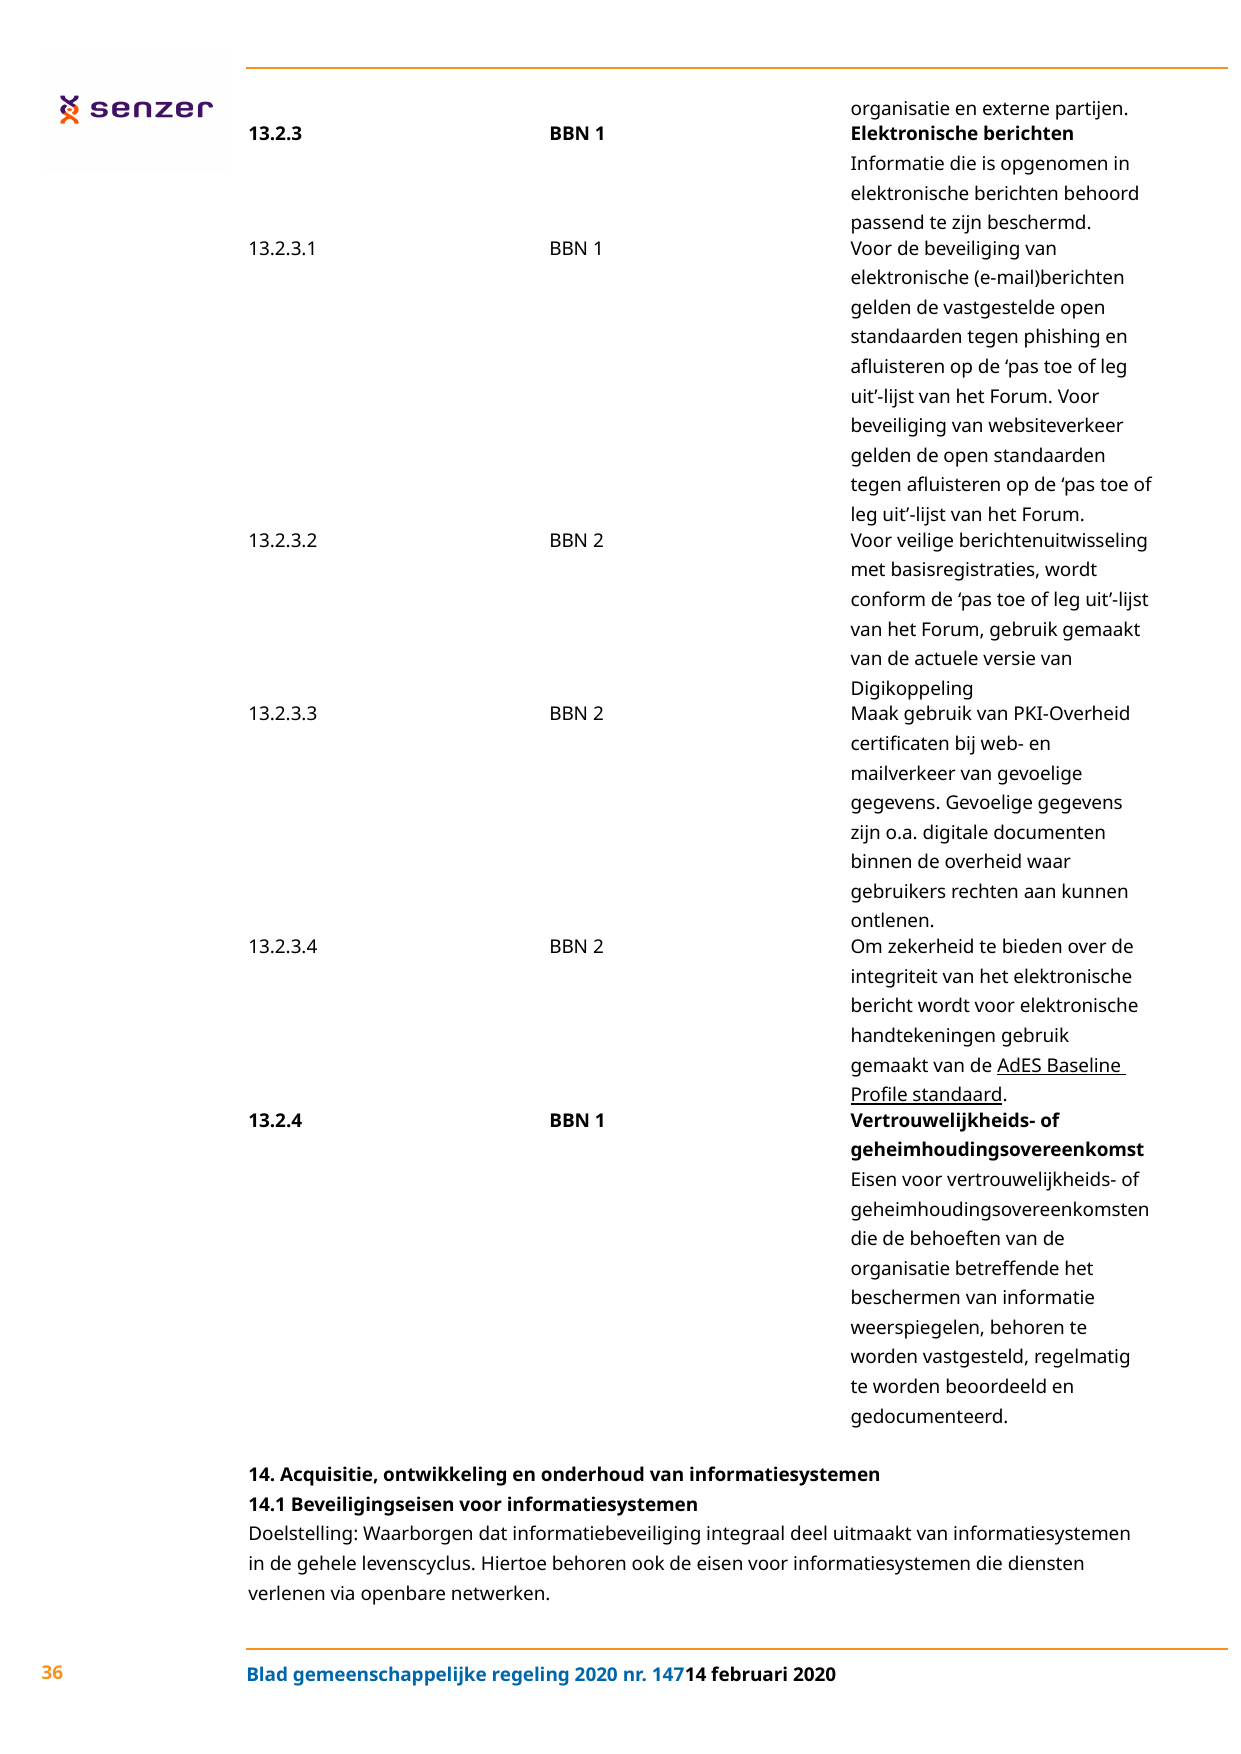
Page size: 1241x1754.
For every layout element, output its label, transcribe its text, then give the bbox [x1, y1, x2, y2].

table_cell [549, 95, 850, 121]
table_cell BBN 2 [549, 701, 850, 933]
table_cell 13.2.3.1 [248, 235, 549, 527]
table_cell Vertrouwelijkheids- of geheimhoudingsovereenkomst Eisen voor vertrouwelijkheids- of geheimhoudingsovereenkomsten die de behoeften van de organisatie betreffende het beschermen van informatie weerspiegelen, behoren te worden vastgesteld, regelmatig te worden beoordeeld en gedocumenteerd. [850, 1107, 1152, 1429]
table_cell 13.2.3.4 [248, 934, 549, 1107]
table_cell 13.2.3 [248, 121, 549, 235]
table_cell [248, 95, 549, 121]
table_cell BBN 2 [549, 934, 850, 1107]
table_cell BBN 1 [549, 235, 850, 527]
text 14.1 Beveiligingseisen voor informatiesystemen [248, 1491, 1152, 1517]
table_cell Maak gebruik van PKI-Overheid certificaten bij web- en mailverkeer van gevoelige gegevens. Gevoelige gegevens zijn o.a. digitale documenten binnen de overheid waar gebruikers rechten aan kunnen ontlenen. [850, 701, 1152, 933]
table_cell BBN 1 [549, 1107, 850, 1429]
table_cell Voor de beveiliging van elektronische (e-mail)berichten gelden de vastgestelde open standaarden tegen phishing en afluisteren op de ‘pas toe of leg uit’-lijst van het Forum. Voor beveiliging van websiteverkeer gelden de open standaarden tegen afluisteren op de ‘pas toe of leg uit’-lijst van het Forum. [850, 235, 1152, 527]
table_cell 13.2.4 [248, 1107, 549, 1429]
table_cell organisatie en externe partijen. [850, 95, 1152, 121]
table_cell 13.2.3.2 [248, 527, 549, 701]
text 14. Acquisitie, ontwikkeling en onderhoud van informatiesystemen [248, 1461, 1152, 1487]
table_cell Voor veilige berichtenuitwisseling met basisregistraties, wordt conform de ‘pas toe of leg uit’-lijst van het Forum, gebruik gemaakt van de actuele versie van Digikoppeling [850, 527, 1152, 701]
table_cell 13.2.3.3 [248, 701, 549, 933]
table_cell BBN 1 [549, 121, 850, 235]
table_cell Elektronische berichten Informatie die is opgenomen in elektronische berichten behoord passend te zijn beschermd. [850, 121, 1152, 235]
picture [41, 47, 231, 172]
table_cell Om zekerheid te bieden over de integriteit van het elektronische bericht wordt voor elektronische handtekeningen gebruik gemaakt van de AdES Baseline Profile standaard. [850, 934, 1152, 1107]
table_cell BBN 2 [549, 527, 850, 701]
text Doelstelling: Waarborgen dat informatiebeveiliging integraal deel uitmaakt van informatiesystemen in de gehele levenscyclus. Hiertoe behoren ook de eisen voor informatiesystemen die diensten verlenen via openbare netwerken. [248, 1521, 1152, 1606]
